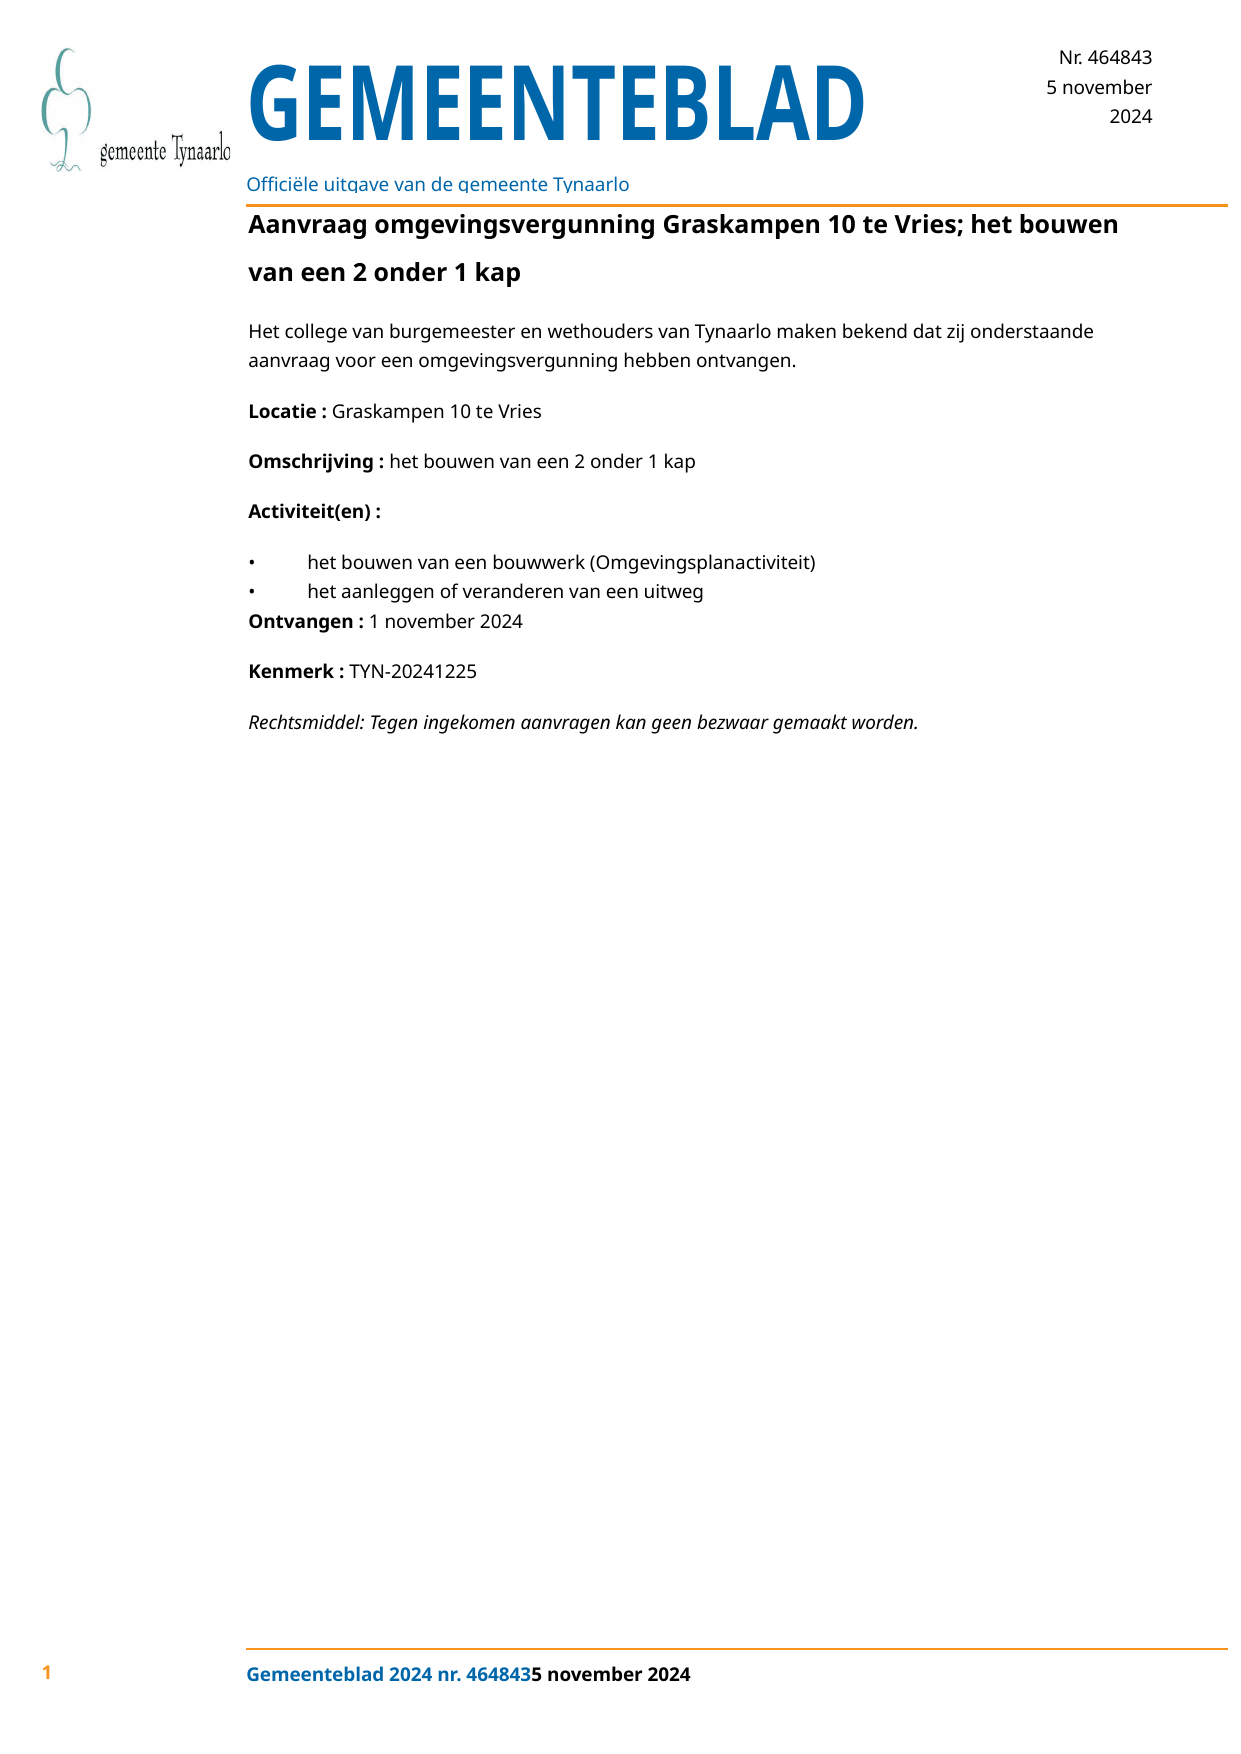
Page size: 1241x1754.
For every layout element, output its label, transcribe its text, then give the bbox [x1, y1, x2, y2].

text Aanvraag omgevingsvergunning Graskampen 10 te Vries; het bouwen van een 2 onder 1 kap [248, 207, 1152, 288]
text Rechtsmiddel: Tegen ingekomen aanvragen kan geen bezwaar gemaakt worden. [248, 709, 1152, 735]
list het bouwen van een bouwwerk (Omgevingsplanactiviteit) [248, 549, 1152, 575]
text Activiteit(en) : [248, 499, 1152, 524]
list het aanleggen of veranderen van een uitweg [248, 579, 1152, 604]
text Locatie : Graskampen 10 te Vries [248, 398, 1152, 424]
text Omschrijving : het bouwen van een 2 onder 1 kap [248, 448, 1152, 474]
text Het college van burgemeester en wethouders van Tynaarlo maken bekend dat zij onderstaande aanvraag voor een omgevingsvergunning hebben ontvangen. [248, 318, 1152, 373]
text Kenmerk : TYN-20241225 [248, 659, 1152, 684]
picture [41, 47, 231, 172]
text Ontvangen : 1 november 2024 [248, 608, 1152, 634]
